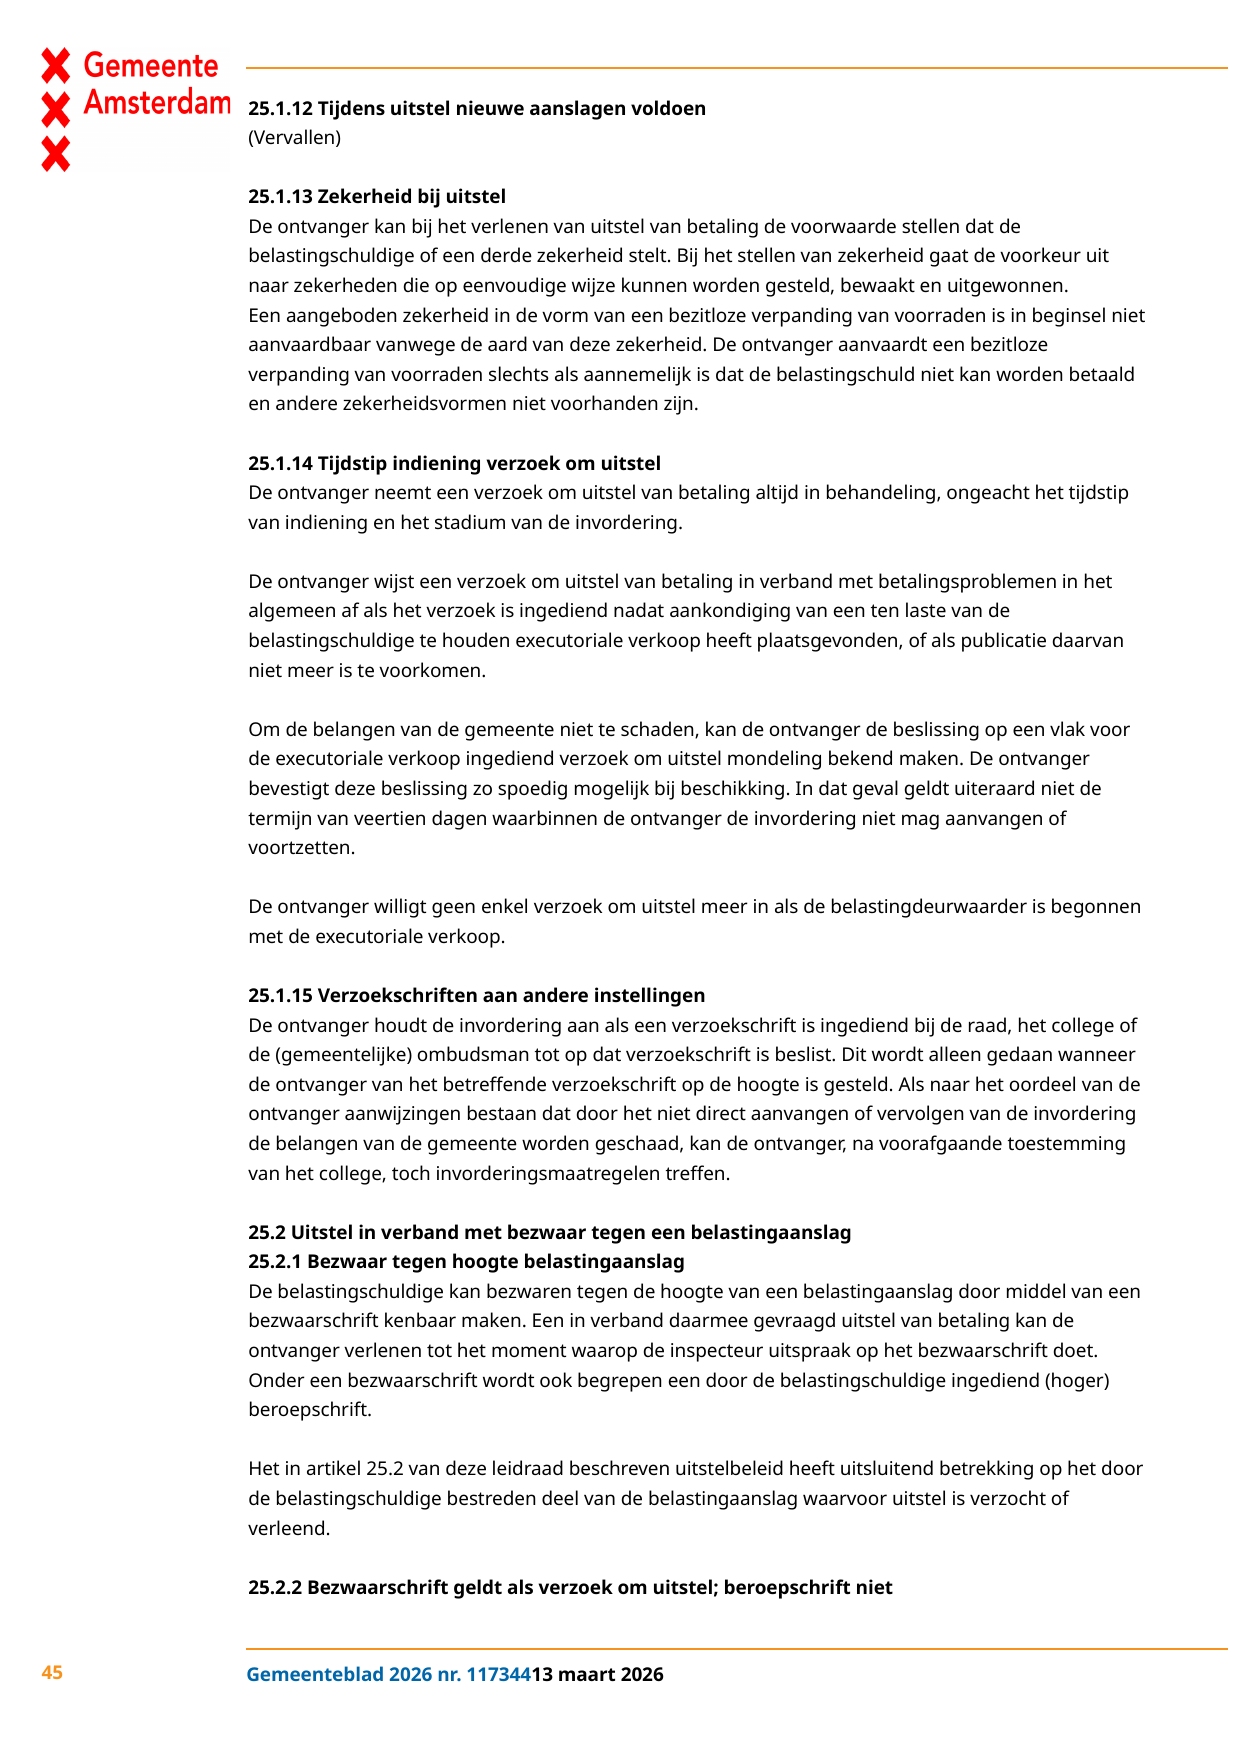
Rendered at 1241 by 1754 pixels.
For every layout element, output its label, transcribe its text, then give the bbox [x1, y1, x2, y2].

text 25.1.13 Zekerheid bij uitstel [248, 183, 1152, 209]
text De ontvanger houdt de invordering aan als een verzoekschrift is ingediend bij de raad, het college of de (gemeentelijke) ombudsman tot op dat verzoekschrift is beslist. Dit wordt alleen gedaan wanneer de ontvanger van het betreffende verzoekschrift op de hoogte is gesteld. Als naar het oordeel van de ontvanger aanwijzingen bestaan dat door het niet direct aanvangen of vervolgen van de invordering de belangen van de gemeente worden geschaad, kan de ontvanger, na voorafgaande toestemming van het college, toch invorderingsmaatregelen treffen. [248, 1012, 1152, 1186]
text De ontvanger willigt geen enkel verzoek om uitstel meer in als de belastingdeurwaarder is begonnen met de executoriale verkoop. [248, 893, 1152, 949]
text 25.1.12 Tijdens uitstel nieuwe aanslagen voldoen [248, 95, 1152, 121]
text 25.2.1 Bezwaar tegen hoogte belastingaanslag [248, 1248, 1152, 1274]
text 25.2.2 Bezwaarschrift geldt als verzoek om uitstel; beroepschrift niet [248, 1574, 1152, 1600]
text 25.2 Uitstel in verband met bezwaar tegen een belastingaanslag [248, 1219, 1152, 1245]
picture [41, 47, 231, 172]
text (Vervallen) [248, 124, 1152, 150]
text Om de belangen van de gemeente niet te schaden, kan de ontvanger de beslissing op een vlak voor de executoriale verkoop ingediend verzoek om uitstel mondeling bekend maken. De ontvanger bevestigt deze beslissing zo spoedig mogelijk bij beschikking. In dat geval geldt uiteraard niet de termijn van veertien dagen waarbinnen de ontvanger de invordering niet mag aanvangen of voortzetten. [248, 716, 1152, 860]
text De ontvanger kan bij het verlenen van uitstel van betaling de voorwaarde stellen dat de belastingschuldige of een derde zekerheid stelt. Bij het stellen van zekerheid gaat de voorkeur uit naar zekerheden die op eenvoudige wijze kunnen worden gesteld, bewaakt en uitgewonnen. [248, 213, 1152, 298]
text De ontvanger wijst een verzoek om uitstel van betaling in verband met betalingsproblemen in het algemeen af als het verzoek is ingediend nadat aankondiging van een ten laste van de belastingschuldige te houden executoriale verkoop heeft plaatsgevonden, of als publicatie daarvan niet meer is te voorkomen. [248, 568, 1152, 683]
text De ontvanger neemt een verzoek om uitstel van betaling altijd in behandeling, ongeacht het tijdstip van indiening en het stadium van de invordering. [248, 479, 1152, 535]
text Een aangeboden zekerheid in de vorm van een bezitloze verpanding van voorraden is in beginsel niet aanvaardbaar vanwege de aard van deze zekerheid. De ontvanger aanvaardt een bezitloze verpanding van voorraden slechts als aannemelijk is dat de belastingschuld niet kan worden betaald en andere zekerheidsvormen niet voorhanden zijn. [248, 302, 1152, 416]
text 25.1.15 Verzoekschriften aan andere instellingen [248, 982, 1152, 1008]
text De belastingschuldige kan bezwaren tegen de hoogte van een belastingaanslag door middel van een bezwaarschrift kenbaar maken. Een in verband daarmee gevraagd uitstel van betaling kan de ontvanger verlenen tot het moment waarop de inspecteur uitspraak op het bezwaarschrift doet. Onder een bezwaarschrift wordt ook begrepen een door de belastingschuldige ingediend (hoger) beroepschrift. [248, 1278, 1152, 1422]
text Het in artikel 25.2 van deze leidraad beschreven uitstelbeleid heeft uitsluitend betrekking op het door de belastingschuldige bestreden deel van de belastingaanslag waarvoor uitstel is verzocht of verleend. [248, 1456, 1152, 1541]
text 25.1.14 Tijdstip indiening verzoek om uitstel [248, 450, 1152, 476]
